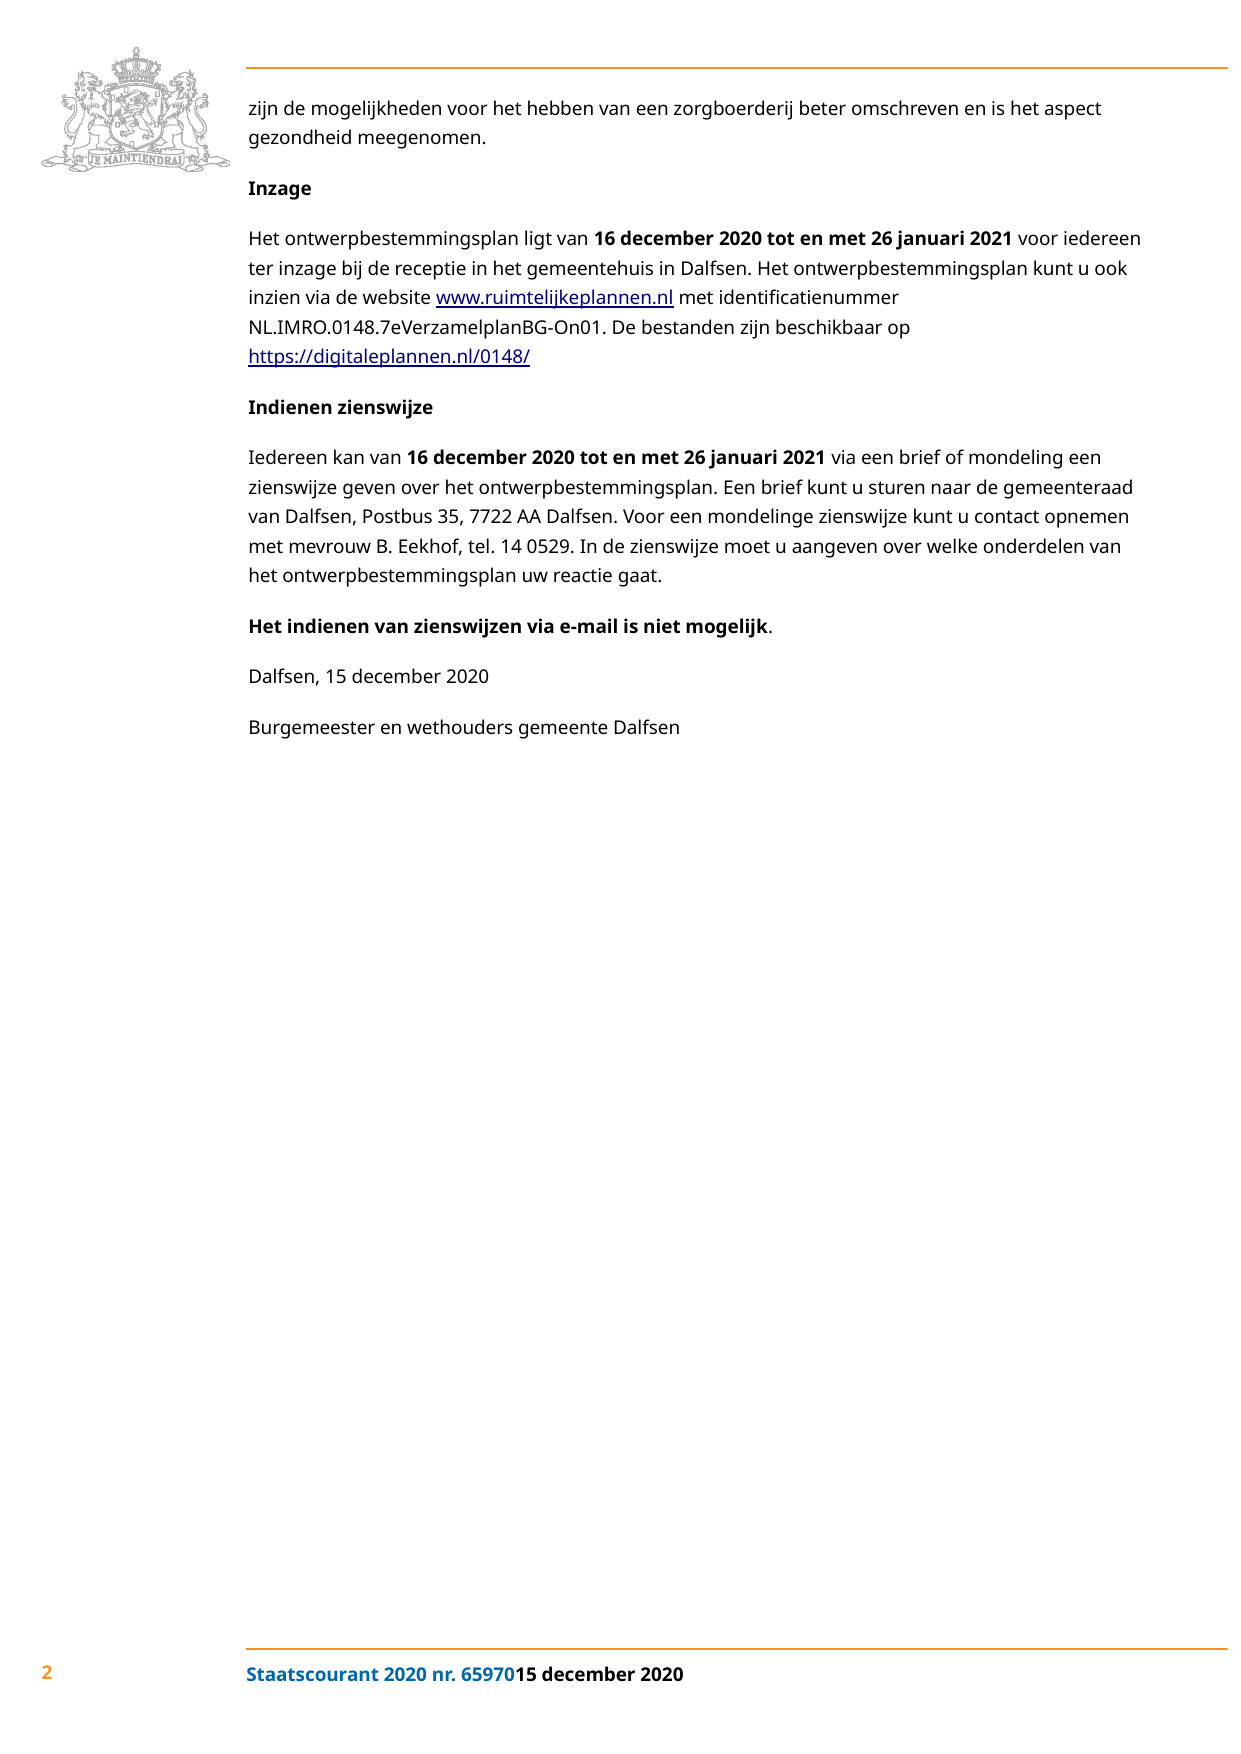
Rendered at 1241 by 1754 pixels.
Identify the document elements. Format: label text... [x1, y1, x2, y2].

text Iedereen kan van 16 december 2020 tot en met 26 januari 2021 via een brief of mondeling een zienswijze geven over het ontwerpbestemmingsplan. Een brief kunt u sturen naar de gemeenteraad van Dalfsen, Postbus 35, 7722 AA Dalfsen. Voor een mondelinge zienswijze kunt u contact opnemen met mevrouw B. Eekhof, tel. 14 0529. In de zienswijze moet u aangeven over welke onderdelen van het ontwerpbestemmingsplan uw reactie gaat. [248, 444, 1152, 588]
text Dalfsen, 15 december 2020 [248, 663, 1152, 689]
text Indienen zienswijze [248, 394, 1152, 420]
text Inzage [248, 175, 1152, 201]
text Het ontwerpbestemmingsplan ligt van 16 december 2020 tot en met 26 januari 2021 voor iedereen ter inzage bij de receptie in het gemeentehuis in Dalfsen. Het ontwerpbestemmingsplan kunt u ook inzien via de website www.ruimtelijkeplannen.nl met identificatienummer NL.IMRO.0148.7eVerzamelplanBG-On01. De bestanden zijn beschikbaar op https://digitaleplannen.nl/0148/ [248, 225, 1152, 369]
text Burgemeester en wethouders gemeente Dalfsen [248, 714, 1152, 740]
text zijn de mogelijkheden voor het hebben van een zorgboerderij beter omschreven en is het aspect gezondheid meegenomen. [248, 95, 1152, 150]
text Het indienen van zienswijzen via e-mail is niet mogelijk. [248, 613, 1152, 639]
picture [41, 47, 231, 172]
